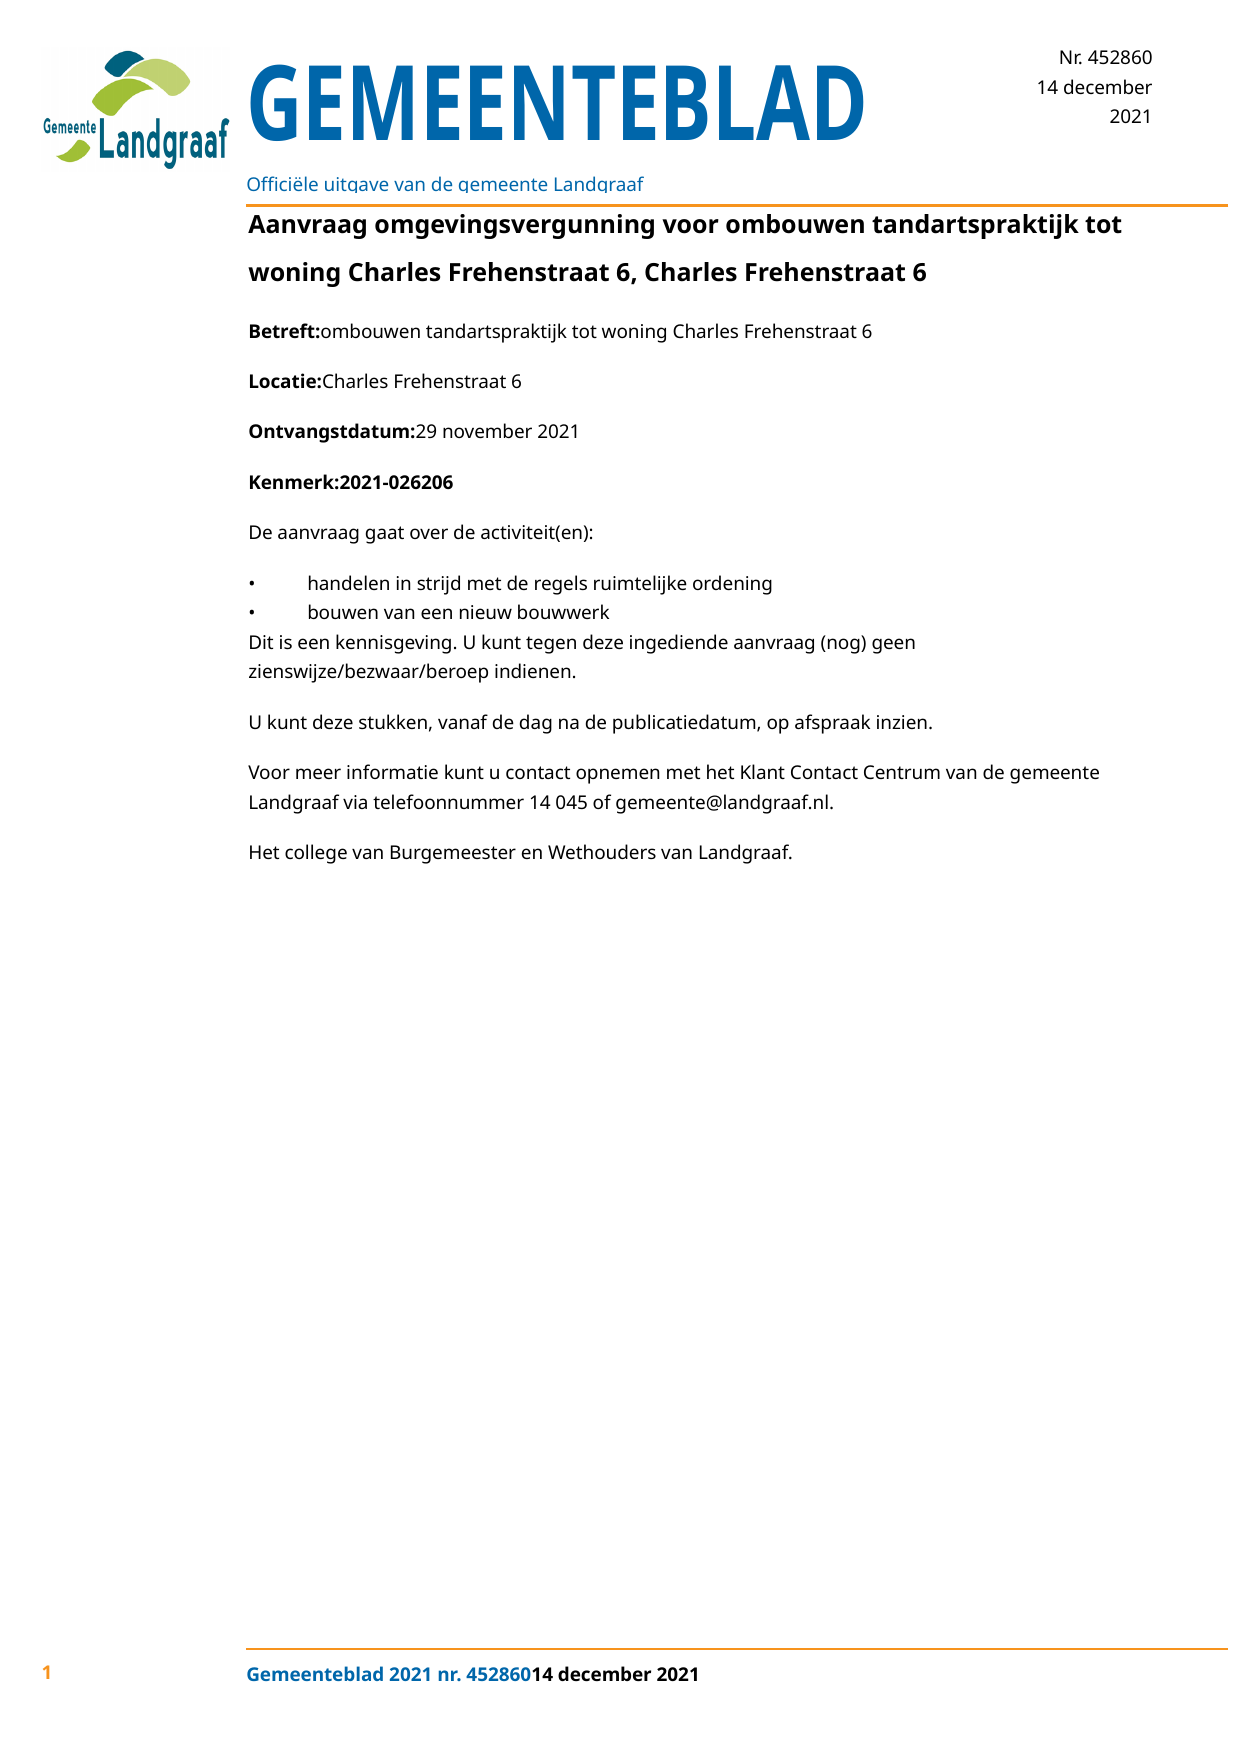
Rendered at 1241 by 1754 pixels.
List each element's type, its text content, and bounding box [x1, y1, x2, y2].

text De aanvraag gaat over de activiteit(en): [248, 519, 1152, 545]
text Ontvangstdatum:29 november 2021 [248, 419, 1152, 444]
list bouwen van een nieuw bouwwerk [248, 599, 1152, 625]
text Dit is een kennisgeving. U kunt tegen deze ingediende aanvraag (nog) geen zienswijze/bezwaar/beroep indienen. [248, 629, 1152, 684]
picture [41, 47, 231, 172]
text Voor meer informatie kunt u contact opnemen met het Klant Contact Centrum van de gemeente Landgraaf via telefoonnummer 14 045 of gemeente@landgraaf.nl. [248, 759, 1152, 815]
text Betreft:ombouwen tandartspraktijk tot woning Charles Frehenstraat 6 [248, 318, 1152, 344]
text Aanvraag omgevingsvergunning voor ombouwen tandartspraktijk tot woning Charles Frehenstraat 6, Charles Frehenstraat 6 [248, 207, 1152, 288]
text Het college van Burgemeester en Wethouders van Landgraaf. [248, 839, 1152, 865]
text U kunt deze stukken, vanaf de dag na de publicatiedatum, op afspraak inzien. [248, 709, 1152, 735]
text Locatie:Charles Frehenstraat 6 [248, 368, 1152, 394]
list handelen in strijd met de regels ruimtelijke ordening [248, 570, 1152, 596]
text Kenmerk:2021-026206 [248, 469, 1152, 495]
